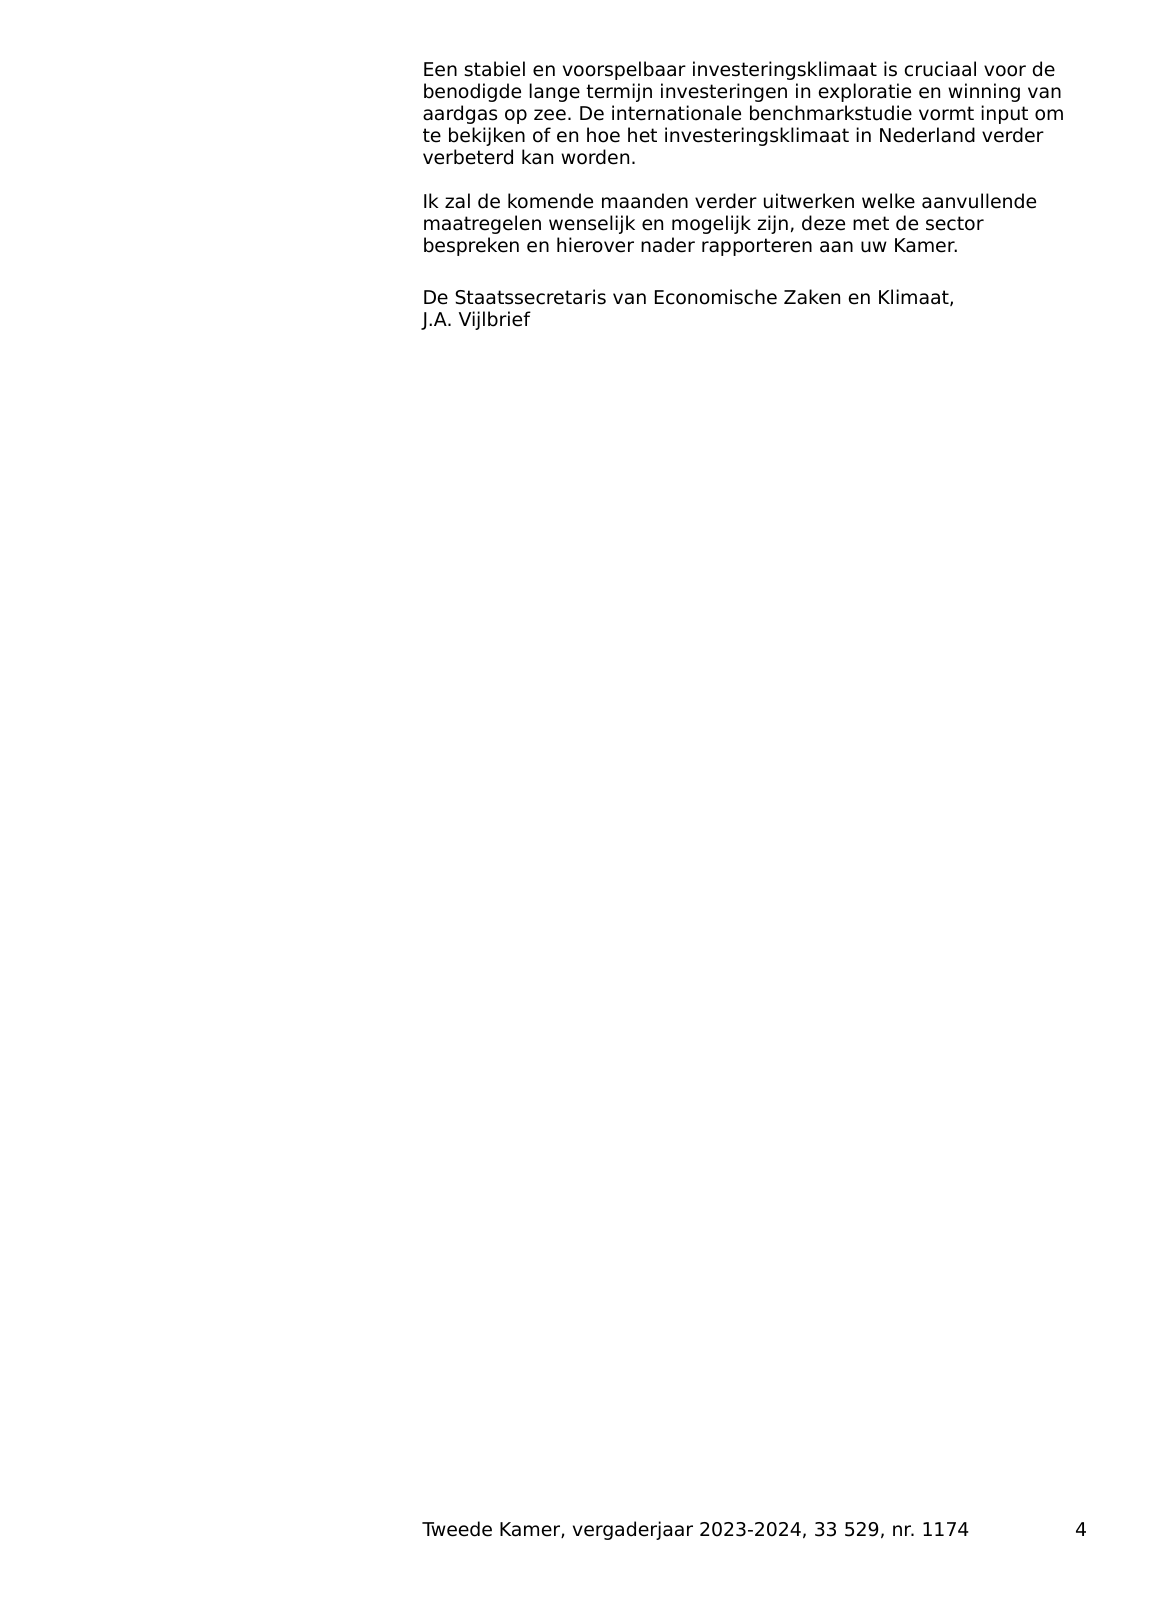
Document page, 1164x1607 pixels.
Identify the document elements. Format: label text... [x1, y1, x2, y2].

text De Staatssecretaris van Economische Zaken en Klimaat, J.A. Vijlbrief [422, 287, 1087, 331]
text Ik zal de komende maanden verder uitwerken welke aanvullende maatregelen wenselijk en mogelijk zijn, deze met de sector bespreken en hierover nader rapporteren aan uw Kamer. [422, 191, 1087, 257]
text Een stabiel en voorspelbaar investeringsklimaat is cruciaal voor de benodigde lange termijn investeringen in exploratie en winning van aardgas op zee. De internationale benchmarkstudie vormt input om te bekijken of en hoe het investeringsklimaat in Nederland verder verbeterd kan worden. [422, 59, 1087, 169]
